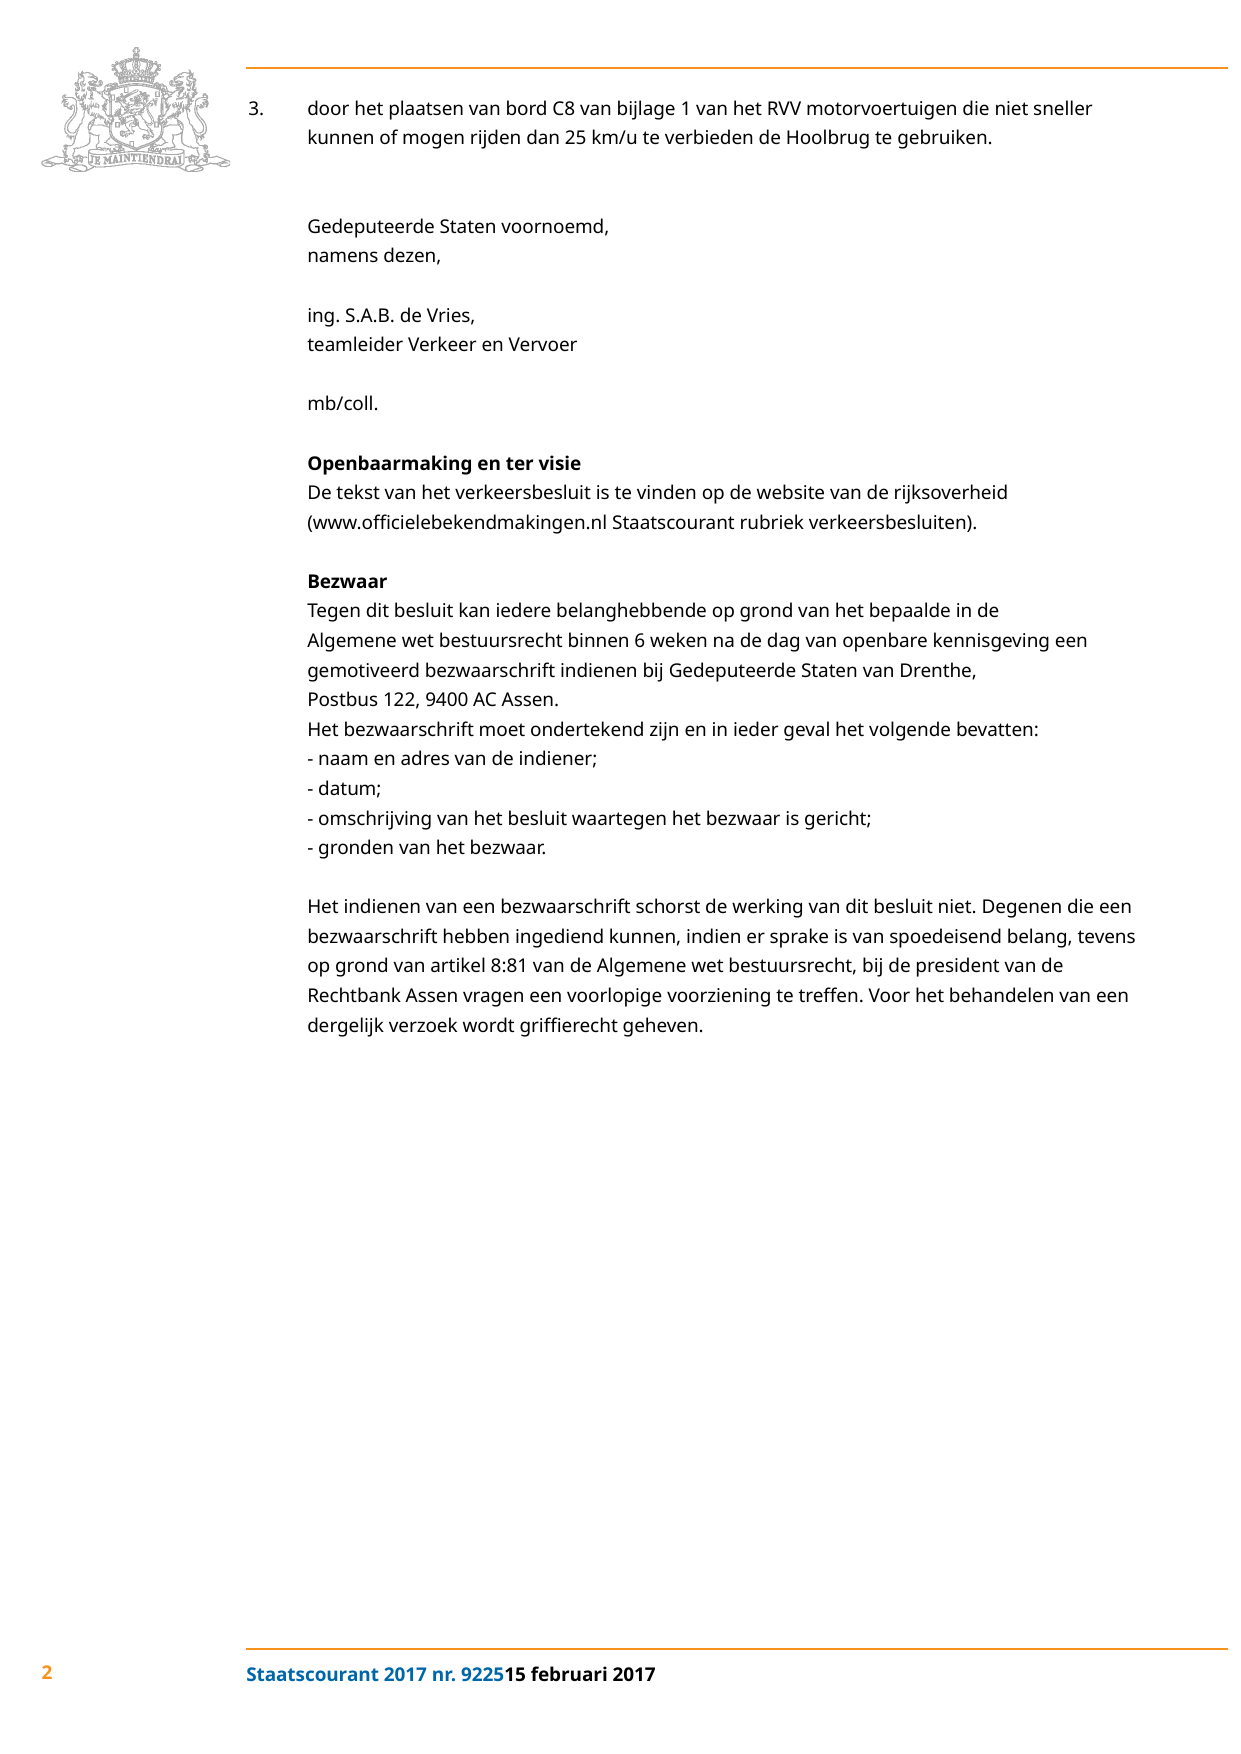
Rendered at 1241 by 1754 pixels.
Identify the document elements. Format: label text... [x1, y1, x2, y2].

list - gronden van het bezwaar. [248, 834, 1152, 860]
list De tekst van het verkeersbesluit is te vinden op de website van de rijksoverheid (www.officielebekendmakingen.nl Staatscourant rubriek verkeersbesluiten). [248, 479, 1152, 535]
list - naam en adres van de indiener; [248, 746, 1152, 771]
list Het bezwaarschrift moet ondertekend zijn en in ieder geval het volgende bevatten: [248, 716, 1152, 742]
list Postbus 122, 9400 AC Assen. [248, 686, 1152, 712]
list Tegen dit besluit kan iedere belanghebbende op grond van het bepaalde in de [248, 598, 1152, 623]
list Het indienen van een bezwaarschrift schorst de werking van dit besluit niet. Degenen die een bezwaarschrift hebben ingediend kunnen, indien er sprake is van spoedeisend belang, tevens op grond van artikel 8:81 van de Algemene wet bestuursrecht, bij de president van de Rechtbank Assen vragen een voorlopige voorziening te treffen. Voor het behandelen van een dergelijk verzoek wordt griffierecht geheven. [248, 893, 1152, 1038]
list Gedeputeerde Staten voornoemd, [248, 213, 1152, 239]
list Algemene wet bestuursrecht binnen 6 weken na de dag van openbare kennisgeving een gemotiveerd bezwaarschrift indienen bij Gedeputeerde Staten van Drenthe, [248, 627, 1152, 683]
list Openbaarmaking en ter visie [248, 450, 1152, 476]
list - datum; [248, 775, 1152, 801]
list - omschrijving van het besluit waartegen het bezwaar is gericht; [248, 805, 1152, 831]
picture [41, 47, 231, 172]
list door het plaatsen van bord C8 van bijlage 1 van het RVV motorvoertuigen die niet sneller kunnen of mogen rijden dan 25 km/u te verbieden de Hoolbrug te gebruiken. [248, 95, 1152, 150]
list Bezwaar [248, 568, 1152, 594]
list namens dezen, [248, 243, 1152, 268]
list teamleider Verkeer en Vervoer [248, 331, 1152, 357]
list ing. S.A.B. de Vries, [248, 302, 1152, 328]
list mb/coll. [248, 391, 1152, 416]
